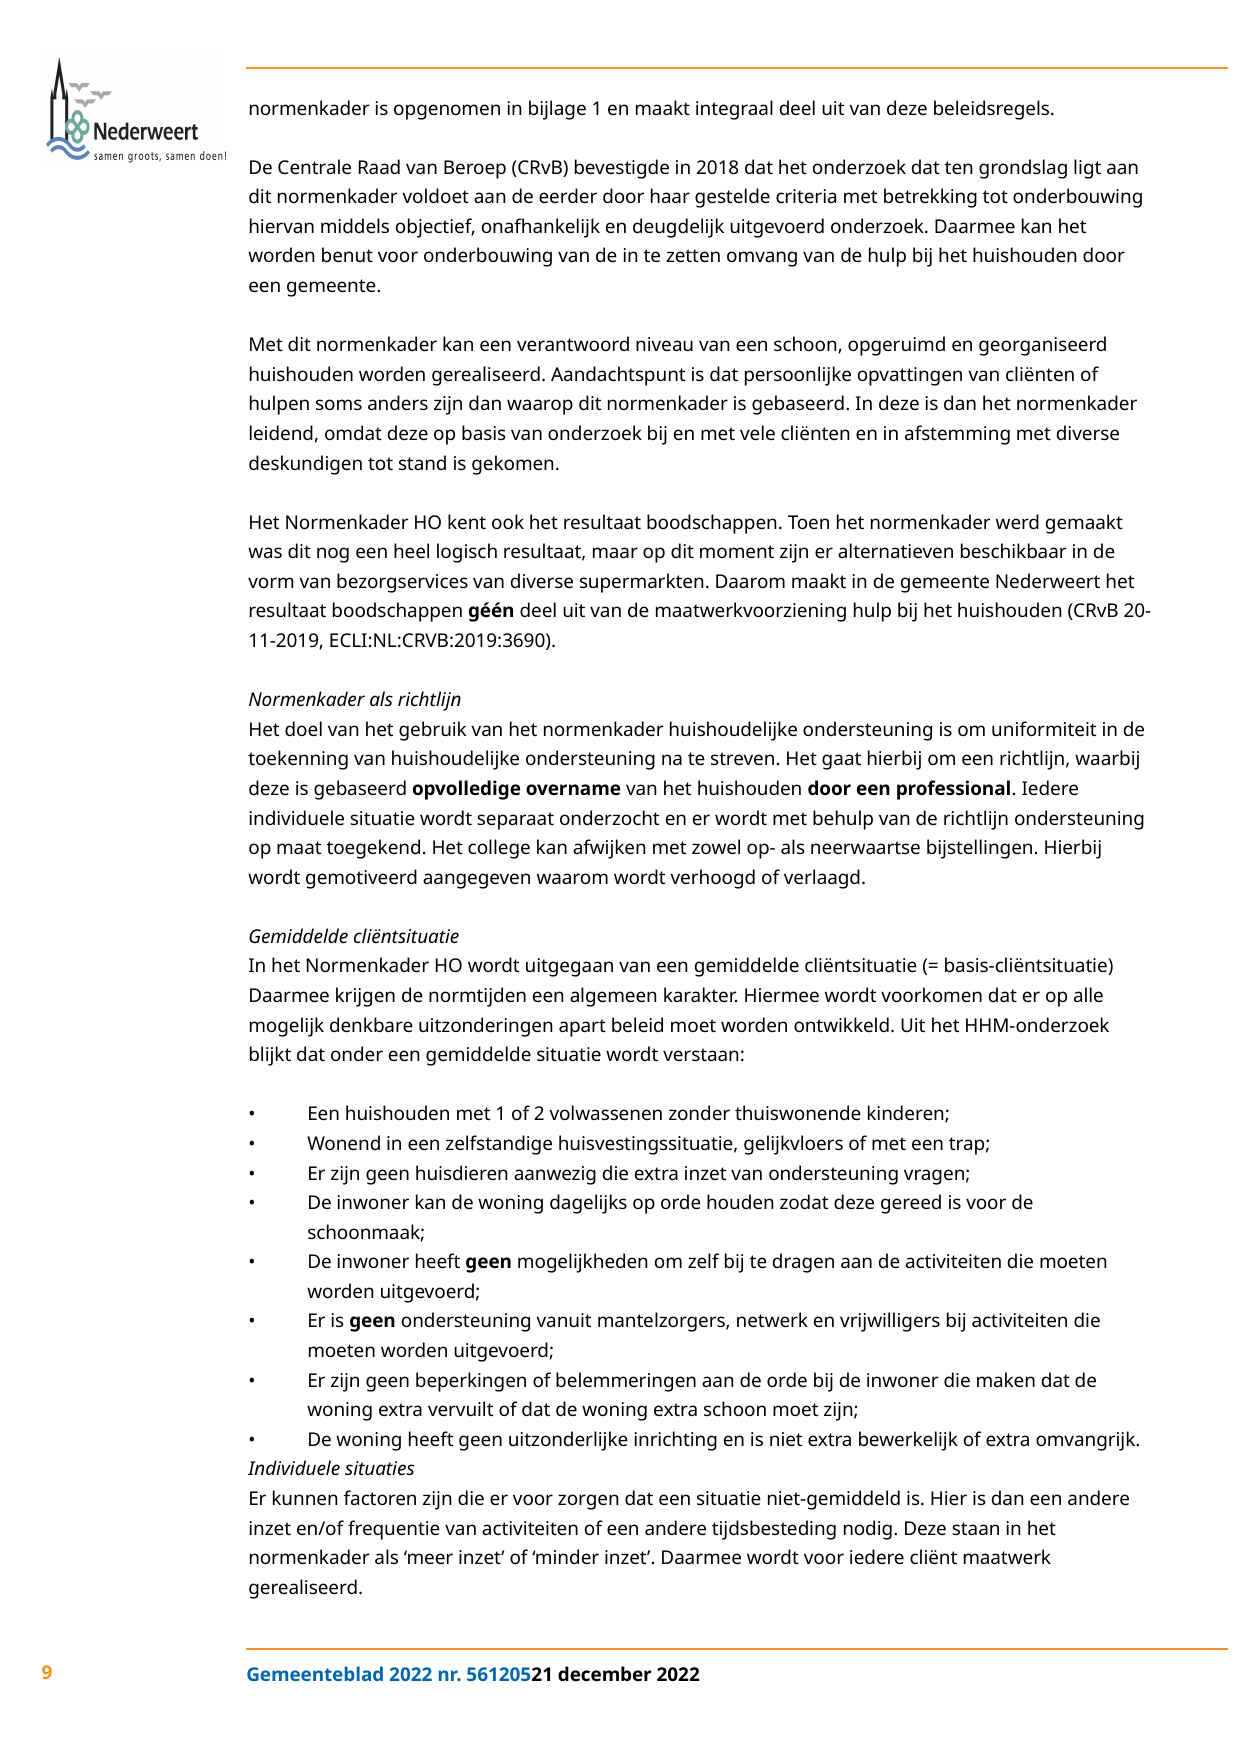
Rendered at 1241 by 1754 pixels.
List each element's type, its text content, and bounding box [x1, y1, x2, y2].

list Een huishouden met 1 of 2 volwassenen zonder thuiswonende kinderen; [248, 1101, 1152, 1126]
list De woning heeft geen uitzonderlijke inrichting en is niet extra bewerkelijk of extra omvangrijk. [248, 1426, 1152, 1452]
list De inwoner kan de woning dagelijks op orde houden zodat deze gereed is voor de schoonmaak; [248, 1189, 1152, 1245]
list De inwoner heeft geen mogelijkheden om zelf bij te dragen aan de activiteiten die moeten worden uitgevoerd; [248, 1248, 1152, 1304]
list Er is geen ondersteuning vanuit mantelzorgers, netwerk en vrijwilligers bij activiteiten die moeten worden uitgevoerd; [248, 1308, 1152, 1363]
text Het Normenkader HO kent ook het resultaat boodschappen. Toen het normenkader werd gemaakt was dit nog een heel logisch resultaat, maar op dit moment zijn er alternatieven beschikbaar in de vorm van bezorgservices van diverse supermarkten. Daarom maakt in de gemeente Nederweert het resultaat boodschappen géén deel uit van de maatwerkvoorziening hulp bij het huishouden (CRvB 20-11-2019, ECLI:NL:CRVB:2019:3690). [248, 509, 1152, 653]
list Wonend in een zelfstandige huisvestingssituatie, gelijkvloers of met een trap; [248, 1130, 1152, 1156]
text Normenkader als richtlijn [248, 686, 1152, 712]
text Individuele situaties [248, 1456, 1152, 1481]
text normenkader is opgenomen in bijlage 1 en maakt integraal deel uit van deze beleidsregels. [248, 95, 1152, 121]
text Het doel van het gebruik van het normenkader huishoudelijke ondersteuning is om uniformiteit in de toekenning van huishoudelijke ondersteuning na te streven. Het gaat hierbij om een richtlijn, waarbij deze is gebaseerd opvolledige overname van het huishouden door een professional. Iedere individuele situatie wordt separaat onderzocht en er wordt met behulp van de richtlijn ondersteuning op maat toegekend. Het college kan afwijken met zowel op- als neerwaartse bijstellingen. Hierbij wordt gemotiveerd aangegeven waarom wordt verhoogd of verlaagd. [248, 716, 1152, 890]
text In het Normenkader HO wordt uitgegaan van een gemiddelde cliëntsituatie (= basis-cliëntsituatie) Daarmee krijgen de normtijden een algemeen karakter. Hiermee wordt voorkomen dat er op alle mogelijk denkbare uitzonderingen apart beleid moet worden ontwikkeld. Uit het HHM-onderzoek blijkt dat onder een gemiddelde situatie wordt verstaan: [248, 953, 1152, 1067]
list Er zijn geen huisdieren aanwezig die extra inzet van ondersteuning vragen; [248, 1160, 1152, 1186]
text Gemiddelde cliëntsituatie [248, 923, 1152, 949]
text Er kunnen factoren zijn die er voor zorgen dat een situatie niet-gemiddeld is. Hier is dan een andere inzet en/of frequentie van activiteiten of een andere tijdsbesteding nodig. Deze staan in het normenkader als ‘meer inzet’ of ‘minder inzet’. Daarmee wordt voor iedere cliënt maatwerk gerealiseerd. [248, 1485, 1152, 1600]
text Met dit normenkader kan een verantwoord niveau van een schoon, opgeruimd en georganiseerd huishouden worden gerealiseerd. Aandachtspunt is dat persoonlijke opvattingen van cliënten of hulpen soms anders zijn dan waarop dit normenkader is gebaseerd. In deze is dan het normenkader leidend, omdat deze op basis van onderzoek bij en met vele cliënten en in afstemming met diverse deskundigen tot stand is gekomen. [248, 331, 1152, 476]
list Er zijn geen beperkingen of belemmeringen aan de orde bij de inwoner die maken dat de woning extra vervuilt of dat de woning extra schoon moet zijn; [248, 1367, 1152, 1422]
picture [41, 47, 231, 172]
text De Centrale Raad van Beroep (CRvB) bevestigde in 2018 dat het onderzoek dat ten grondslag ligt aan dit normenkader voldoet aan de eerder door haar gestelde criteria met betrekking tot onderbouwing hiervan middels objectief, onafhankelijk en deugdelijk uitgevoerd onderzoek. Daarmee kan het worden benut voor onderbouwing van de in te zetten omvang van de hulp bij het huishouden door een gemeente. [248, 154, 1152, 298]
